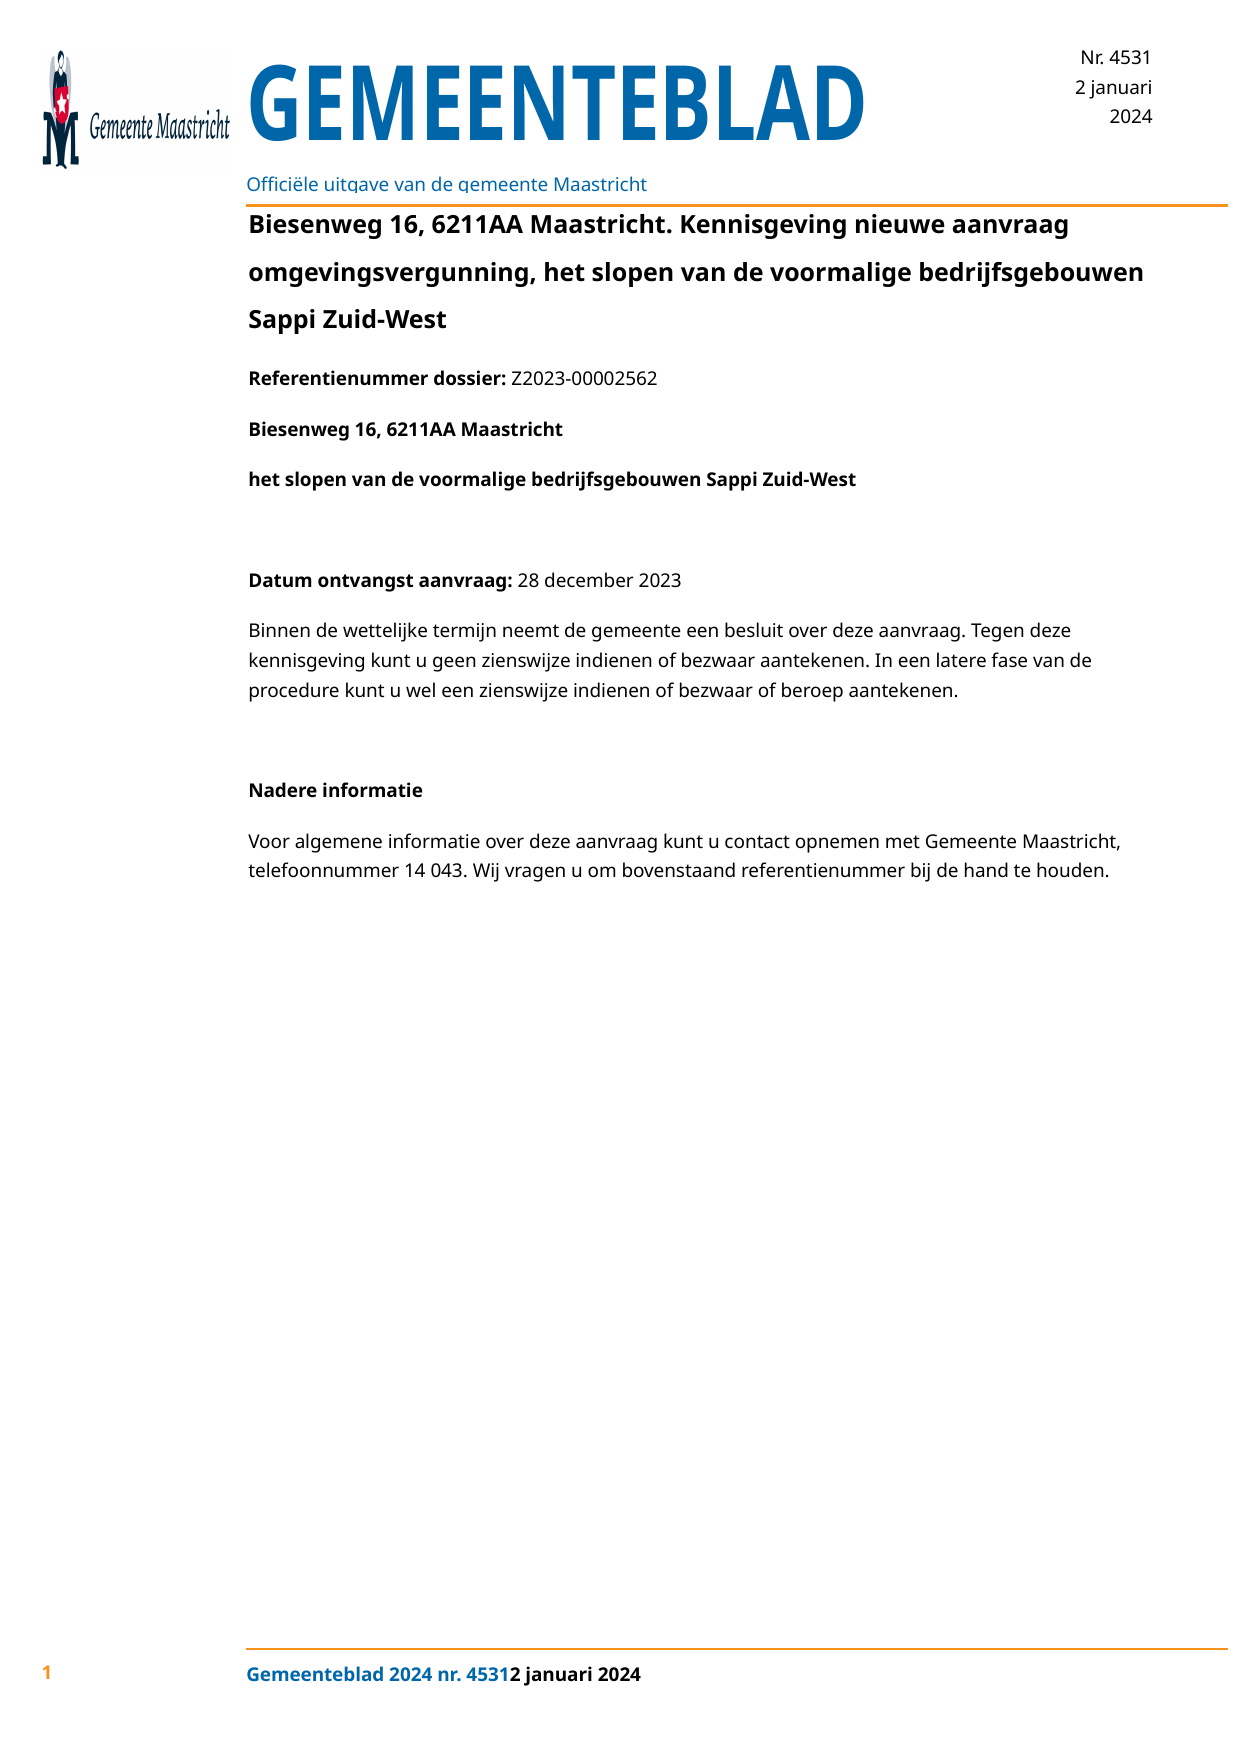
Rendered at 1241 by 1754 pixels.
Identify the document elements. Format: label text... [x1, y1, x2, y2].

text Referentienummer dossier: Z2023-00002562 [248, 366, 1152, 391]
text het slopen van de voormalige bedrijfsgebouwen Sappi Zuid-West [248, 466, 1152, 492]
text Binnen de wettelijke termijn neemt de gemeente een besluit over deze aanvraag. Tegen deze kennisgeving kunt u geen zienswijze indienen of bezwaar aantekenen. In een latere fase van de procedure kunt u wel een zienswijze indienen of bezwaar of beroep aantekenen. [248, 618, 1152, 702]
text Datum ontvangst aanvraag: 28 december 2023 [248, 567, 1152, 593]
text Nadere informatie [248, 778, 1152, 803]
text Biesenweg 16, 6211AA Maastricht [248, 416, 1152, 442]
text Biesenweg 16, 6211AA Maastricht. Kennisgeving nieuwe aanvraag omgevingsvergunning, het slopen van de voormalige bedrijfsgebouwen Sappi Zuid-West [248, 207, 1152, 336]
picture [41, 47, 231, 172]
text Voor algemene informatie over deze aanvraag kunt u contact opnemen met Gemeente Maastricht, telefoonnummer 14 043. Wij vragen u om bovenstaand referentienummer bij de hand te houden. [248, 828, 1152, 883]
